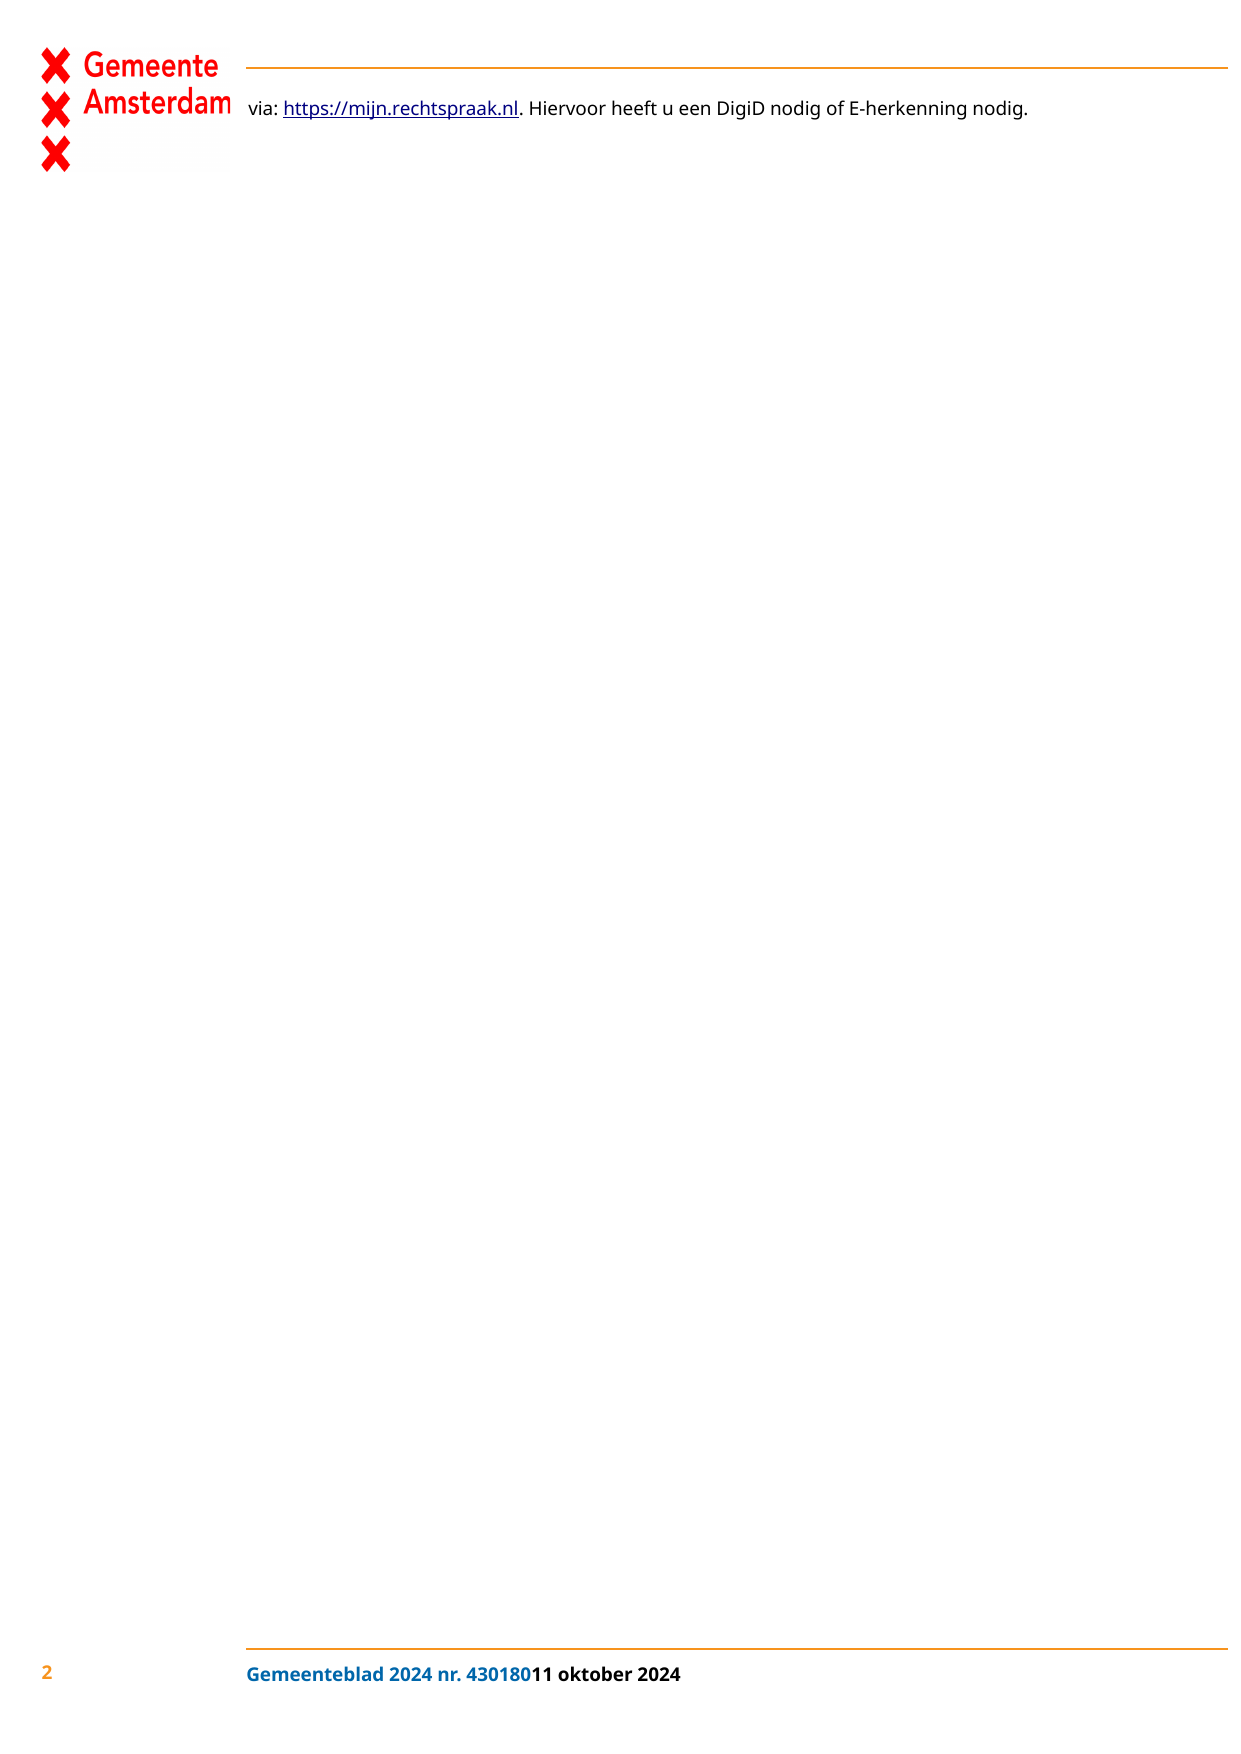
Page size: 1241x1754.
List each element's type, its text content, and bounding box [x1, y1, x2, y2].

picture [41, 47, 231, 172]
text via: https://mijn.rechtspraak.nl. Hiervoor heeft u een DigiD nodig of E-herkenning nodig. [248, 95, 1152, 121]
